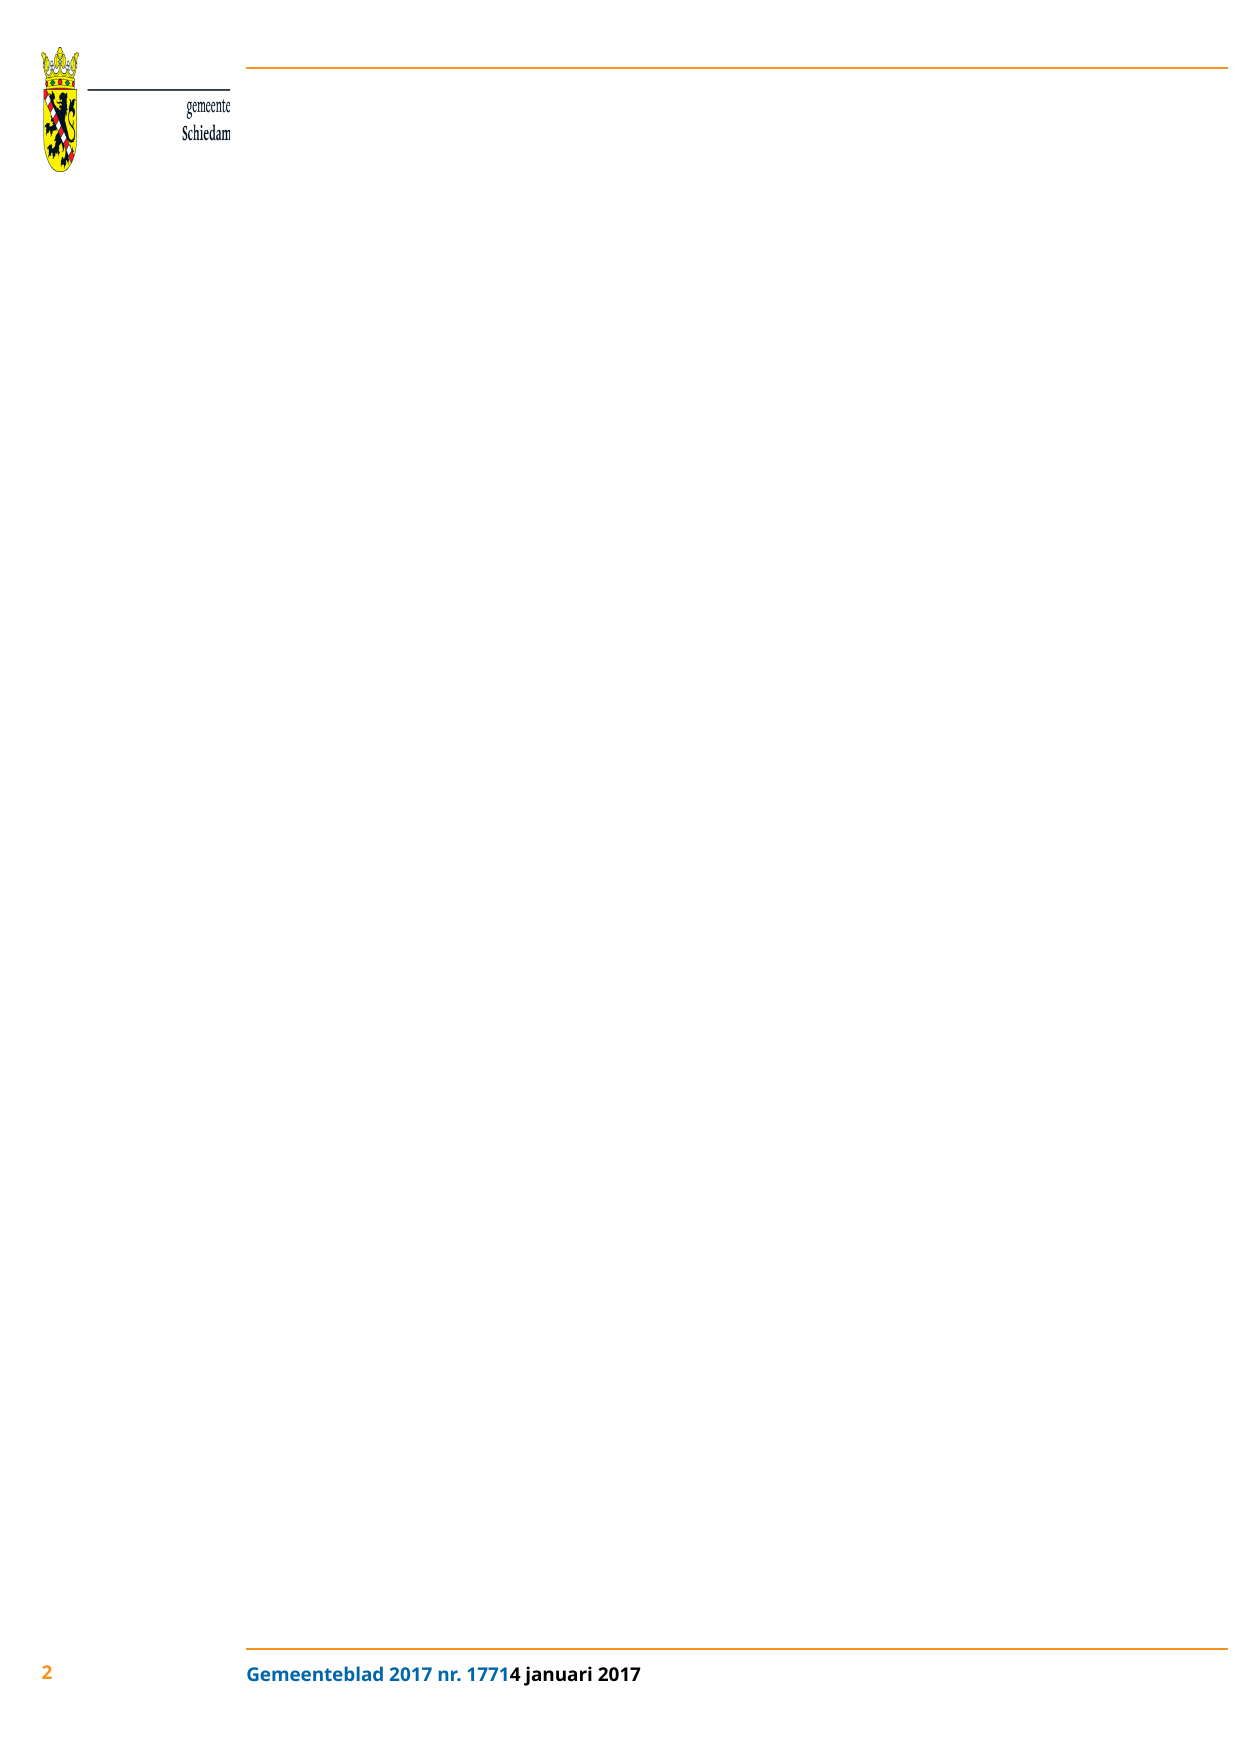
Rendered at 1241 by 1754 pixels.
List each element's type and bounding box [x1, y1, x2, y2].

picture [41, 47, 231, 172]
